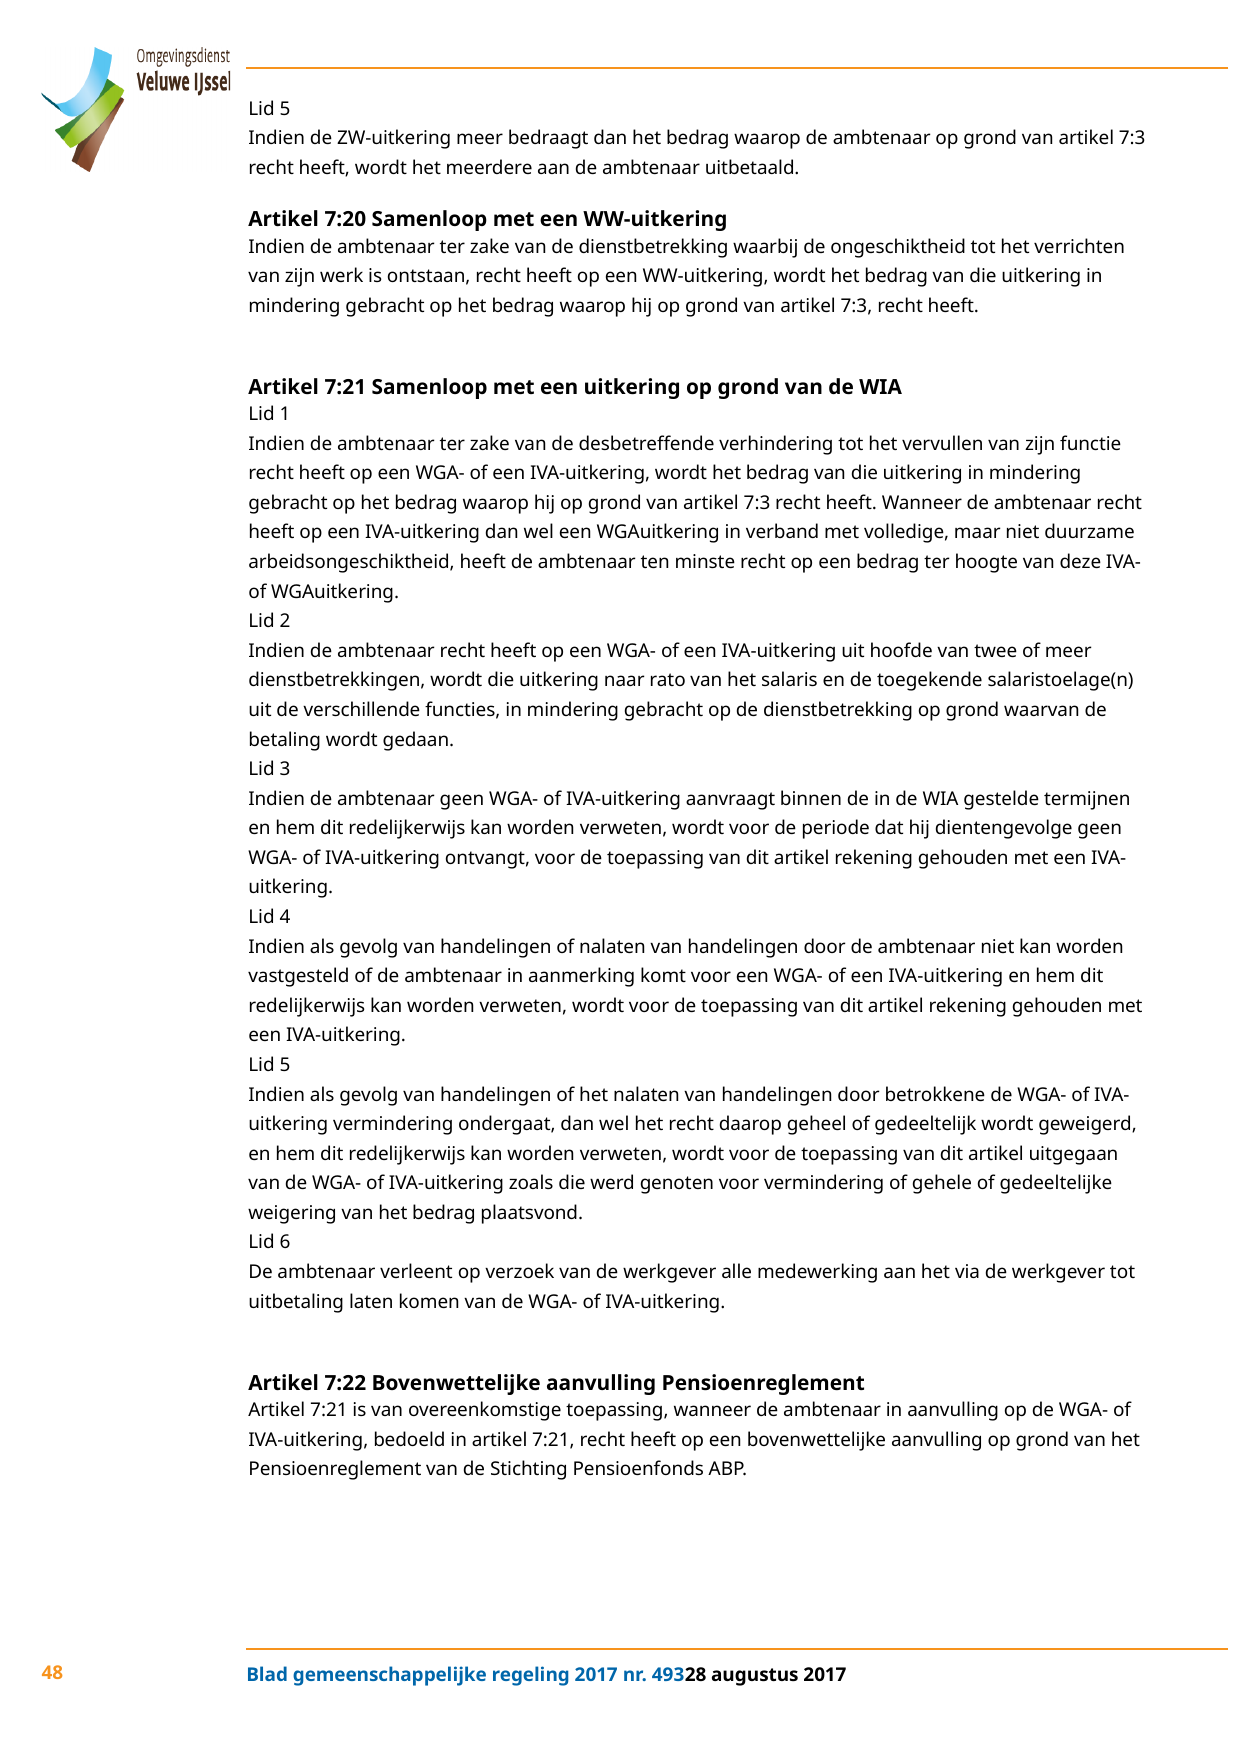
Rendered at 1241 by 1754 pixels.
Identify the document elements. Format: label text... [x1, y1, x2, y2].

text Lid 5 [248, 1051, 1152, 1077]
text Indien de ZW-uitkering meer bedraagt dan het bedrag waarop de ambtenaar op grond van artikel 7:3 recht heeft, wordt het meerdere aan de ambtenaar uitbetaald. [248, 124, 1152, 180]
text Lid 5 [248, 95, 1152, 121]
text Lid 4 [248, 903, 1152, 929]
text Lid 3 [248, 755, 1152, 781]
text Indien als gevolg van handelingen of het nalaten van handelingen door betrokkene de WGA- of IVA-uitkering vermindering ondergaat, dan wel het recht daarop geheel of gedeeltelijk wordt geweigerd, en hem dit redelijkerwijs kan worden verweten, wordt voor de toepassing van dit artikel uitgegaan van de WGA- of IVA-uitkering zoals die werd genoten voor vermindering of gehele of gedeeltelijke weigering van het bedrag plaatsvond. [248, 1081, 1152, 1225]
text Artikel 7:20 Samenloop met een WW-uitkering [248, 204, 1152, 233]
picture [41, 47, 231, 172]
text Indien de ambtenaar recht heeft op een WGA- of een IVA-uitkering uit hoofde van twee of meer dienstbetrekkingen, wordt die uitkering naar rato van het salaris en de toegekende salaristoelage(n) uit de verschillende functies, in mindering gebracht op de dienstbetrekking op grond waarvan de betaling wordt gedaan. [248, 637, 1152, 752]
text Artikel 7:22 Bovenwettelijke aanvulling Pensioenreglement [248, 1368, 1152, 1396]
text Lid 1 [248, 400, 1152, 426]
text Indien de ambtenaar ter zake van de desbetreffende verhindering tot het vervullen van zijn functie recht heeft op een WGA- of een IVA-uitkering, wordt het bedrag van die uitkering in mindering gebracht op het bedrag waarop hij op grond van artikel 7:3 recht heeft. Wanneer de ambtenaar recht heeft op een IVA-uitkering dan wel een WGAuitkering in verband met volledige, maar niet duurzame arbeidsongeschiktheid, heeft de ambtenaar ten minste recht op een bedrag ter hoogte van deze IVA- of WGAuitkering. [248, 430, 1152, 604]
text Indien de ambtenaar geen WGA- of IVA-uitkering aanvraagt binnen de in de WIA gestelde termijnen en hem dit redelijkerwijs kan worden verweten, wordt voor de periode dat hij dientengevolge geen WGA- of IVA-uitkering ontvangt, voor de toepassing van dit artikel rekening gehouden met een IVA-uitkering. [248, 785, 1152, 899]
text De ambtenaar verleent op verzoek van de werkgever alle medewerking aan het via de werkgever tot uitbetaling laten komen van de WGA- of IVA-uitkering. [248, 1258, 1152, 1314]
text Artikel 7:21 is van overeenkomstige toepassing, wanneer de ambtenaar in aanvulling op de WGA- of IVA-uitkering, bedoeld in artikel 7:21, recht heeft op een bovenwettelijke aanvulling op grond van het Pensioenreglement van de Stichting Pensioenfonds ABP. [248, 1396, 1152, 1481]
text Indien als gevolg van handelingen of nalaten van handelingen door de ambtenaar niet kan worden vastgesteld of de ambtenaar in aanmerking komt voor een WGA- of een IVA-uitkering en hem dit redelijkerwijs kan worden verweten, wordt voor de toepassing van dit artikel rekening gehouden met een IVA-uitkering. [248, 933, 1152, 1047]
text Indien de ambtenaar ter zake van de dienstbetrekking waarbij de ongeschiktheid tot het verrichten van zijn werk is ontstaan, recht heeft op een WW-uitkering, wordt het bedrag van die uitkering in mindering gebracht op het bedrag waarop hij op grond van artikel 7:3, recht heeft. [248, 233, 1152, 318]
text Lid 6 [248, 1229, 1152, 1254]
text Lid 2 [248, 607, 1152, 633]
text Artikel 7:21 Samenloop met een uitkering op grond van de WIA [248, 372, 1152, 400]
